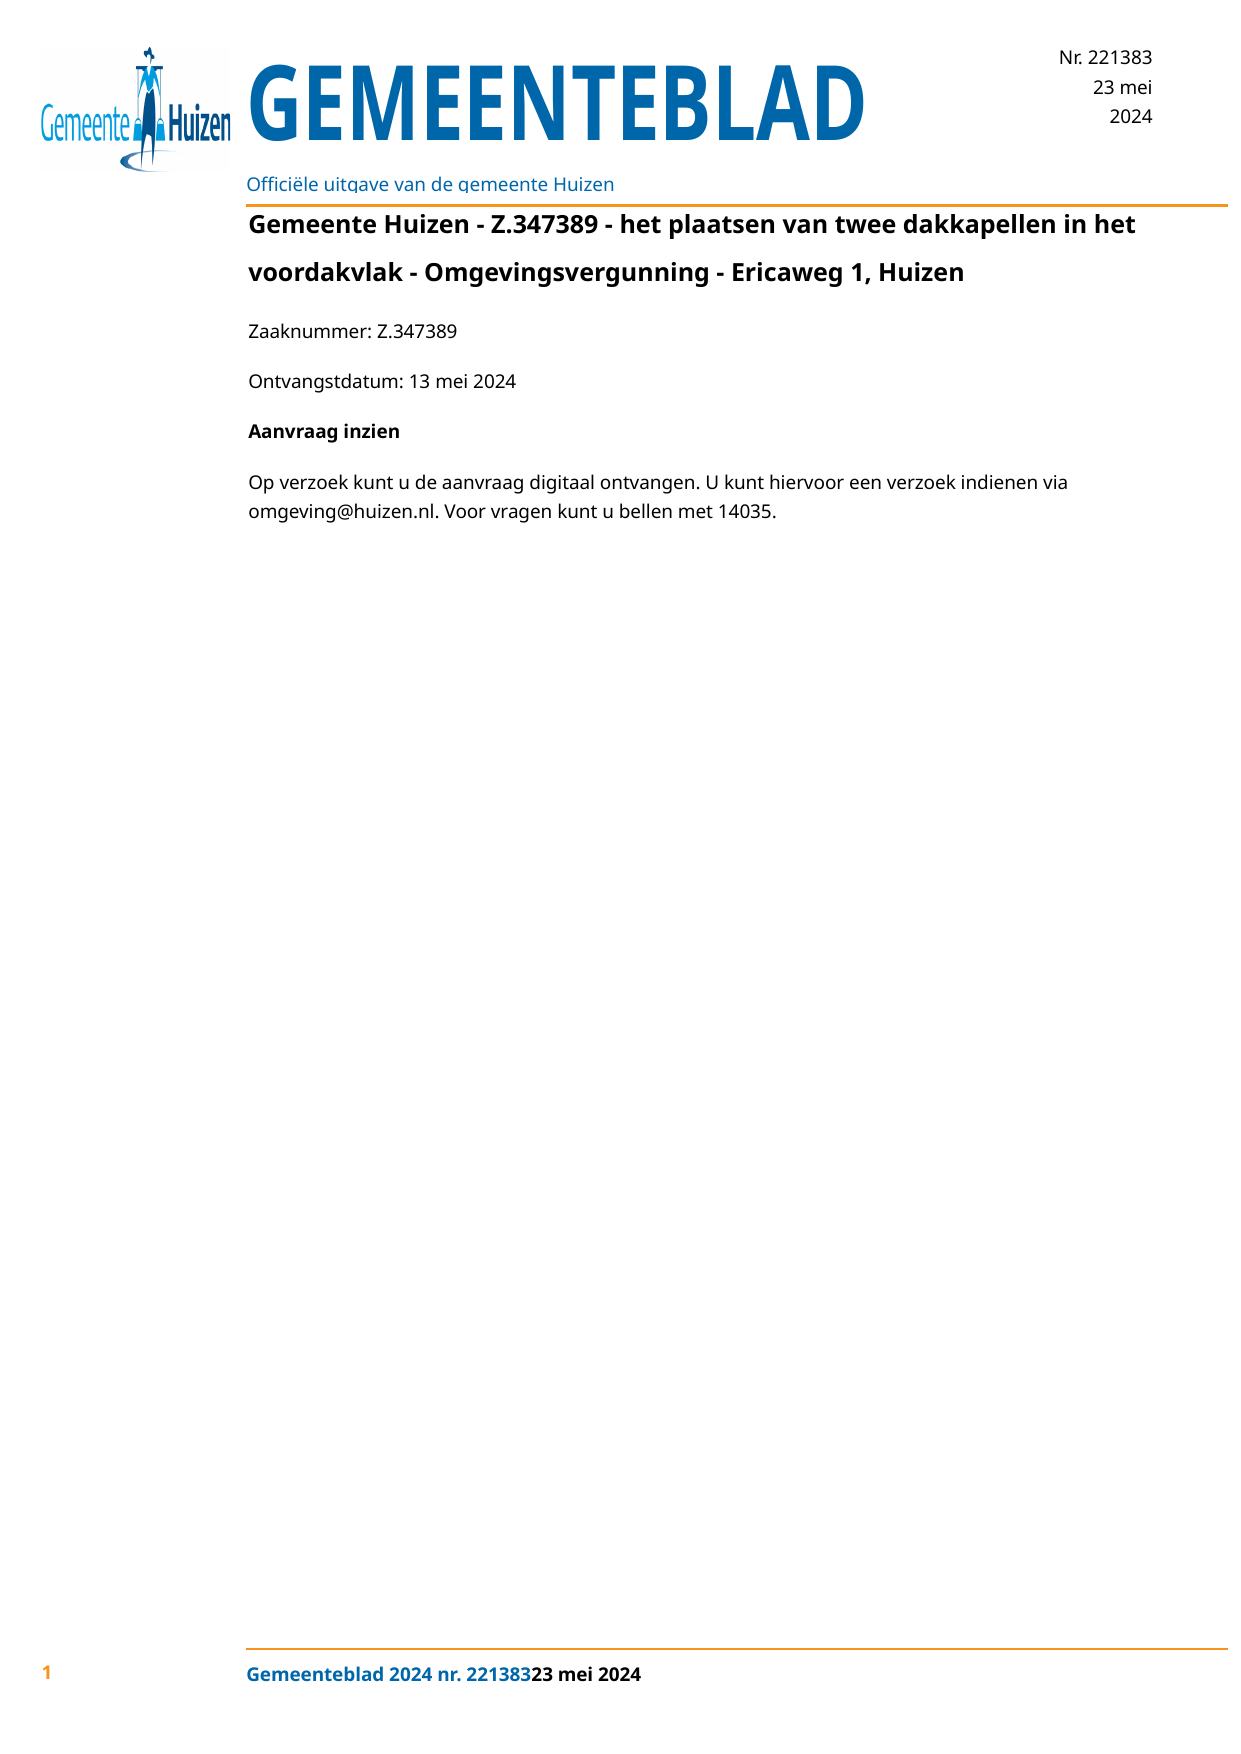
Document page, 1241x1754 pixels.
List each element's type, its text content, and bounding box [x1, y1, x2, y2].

text Gemeente Huizen - Z.347389 - het plaatsen van twee dakkapellen in het voordakvlak - Omgevingsvergunning - Ericaweg 1, Huizen [248, 207, 1152, 288]
picture [41, 47, 231, 172]
text Ontvangstdatum: 13 mei 2024 [248, 368, 1152, 394]
text Zaaknummer: Z.347389 [248, 318, 1152, 344]
text Op verzoek kunt u de aanvraag digitaal ontvangen. U kunt hiervoor een verzoek indienen via omgeving@huizen.nl. Voor vragen kunt u bellen met 14035. [248, 469, 1152, 524]
text Aanvraag inzien [248, 419, 1152, 444]
